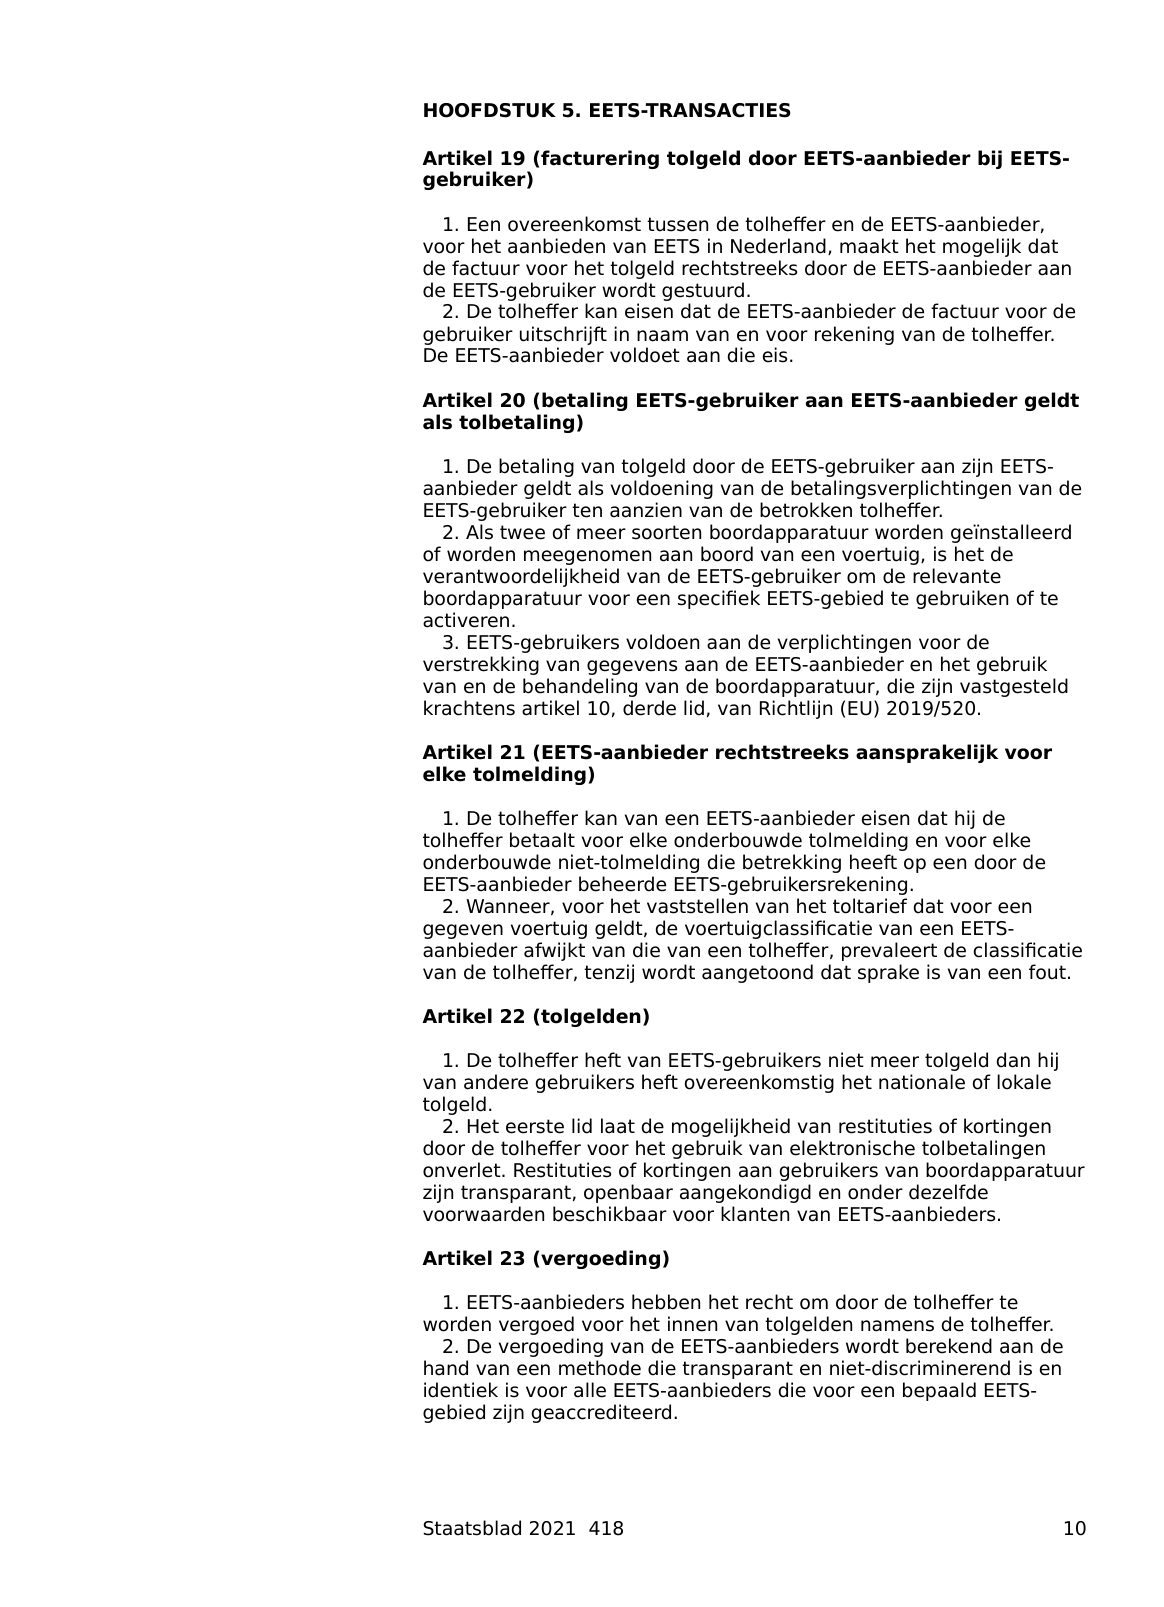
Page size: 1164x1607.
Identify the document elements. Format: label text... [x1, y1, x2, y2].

text 2. De vergoeding van de EETS-aanbieders wordt berekend aan de hand van een methode die transparant en niet-discriminerend is en identiek is voor alle EETS-aanbieders die voor een bepaald EETS-gebied zijn geaccrediteerd. [422, 1336, 1087, 1424]
text 3. EETS-gebruikers voldoen aan de verplichtingen voor de verstrekking van gegevens aan de EETS-aanbieder en het gebruik van en de behandeling van de boordapparatuur, die zijn vastgesteld krachtens artikel 10, derde lid, van Richtlijn (EU) 2019/520. [422, 632, 1087, 719]
text 1. De tolheffer heft van EETS-gebruikers niet meer tolgeld dan hij van andere gebruikers heft overeenkomstig het nationale of lokale tolgeld. [422, 1050, 1087, 1116]
subtitle Artikel 21 (EETS-aanbieder rechtstreeks aansprakelijk voor elke tolmelding) [422, 742, 1087, 786]
text 1. EETS-aanbieders hebben het recht om door de tolheffer te worden vergoed voor het innen van tolgelden namens de tolheffer. [422, 1292, 1087, 1336]
subtitle HOOFDSTUK 5. EETS-TRANSACTIES [422, 100, 1087, 122]
subtitle Artikel 19 (facturering tolgeld door EETS-aanbieder bij EETS-gebruiker) [422, 147, 1087, 191]
text 2. Het eerste lid laat de mogelijkheid van restituties of kortingen door de tolheffer voor het gebruik van elektronische tolbetalingen onverlet. Restituties of kortingen aan gebruikers van boordapparatuur zijn transparant, openbaar aangekondigd en onder dezelfde voorwaarden beschikbaar voor klanten van EETS-aanbieders. [422, 1116, 1087, 1226]
subtitle Artikel 23 (vergoeding) [422, 1248, 1087, 1270]
text 2. Wanneer, voor het vaststellen van het toltarief dat voor een gegeven voertuig geldt, de voertuigclassificatie van een EETS-aanbieder afwijkt van die van een tolheffer, prevaleert de classificatie van de tolheffer, tenzij wordt aangetoond dat sprake is van een fout. [422, 896, 1087, 984]
subtitle Artikel 22 (tolgelden) [422, 1006, 1087, 1028]
text 1. De tolheffer kan van een EETS-aanbieder eisen dat hij de tolheffer betaalt voor elke onderbouwde tolmelding en voor elke onderbouwde niet-tolmelding die betrekking heeft op een door de EETS-aanbieder beheerde EETS-gebruikersrekening. [422, 808, 1087, 896]
text 2. De tolheffer kan eisen dat de EETS-aanbieder de factuur voor de gebruiker uitschrijft in naam van en voor rekening van de tolheffer. De EETS-aanbieder voldoet aan die eis. [422, 301, 1087, 367]
text 1. Een overeenkomst tussen de tolheffer en de EETS-aanbieder, voor het aanbieden van EETS in Nederland, maakt het mogelijk dat de factuur voor het tolgeld rechtstreeks door de EETS-aanbieder aan de EETS-gebruiker wordt gestuurd. [422, 213, 1087, 301]
subtitle Artikel 20 (betaling EETS-gebruiker aan EETS-aanbieder geldt als tolbetaling) [422, 389, 1087, 433]
text 1. De betaling van tolgeld door de EETS-gebruiker aan zijn EETS-aanbieder geldt als voldoening van de betalingsverplichtingen van de EETS-gebruiker ten aanzien van de betrokken tolheffer. [422, 456, 1087, 522]
text 2. Als twee of meer soorten boordapparatuur worden geïnstalleerd of worden meegenomen aan boord van een voertuig, is het de verantwoordelijkheid van de EETS-gebruiker om de relevante boordapparatuur voor een specifiek EETS-gebied te gebruiken of te activeren. [422, 522, 1087, 632]
